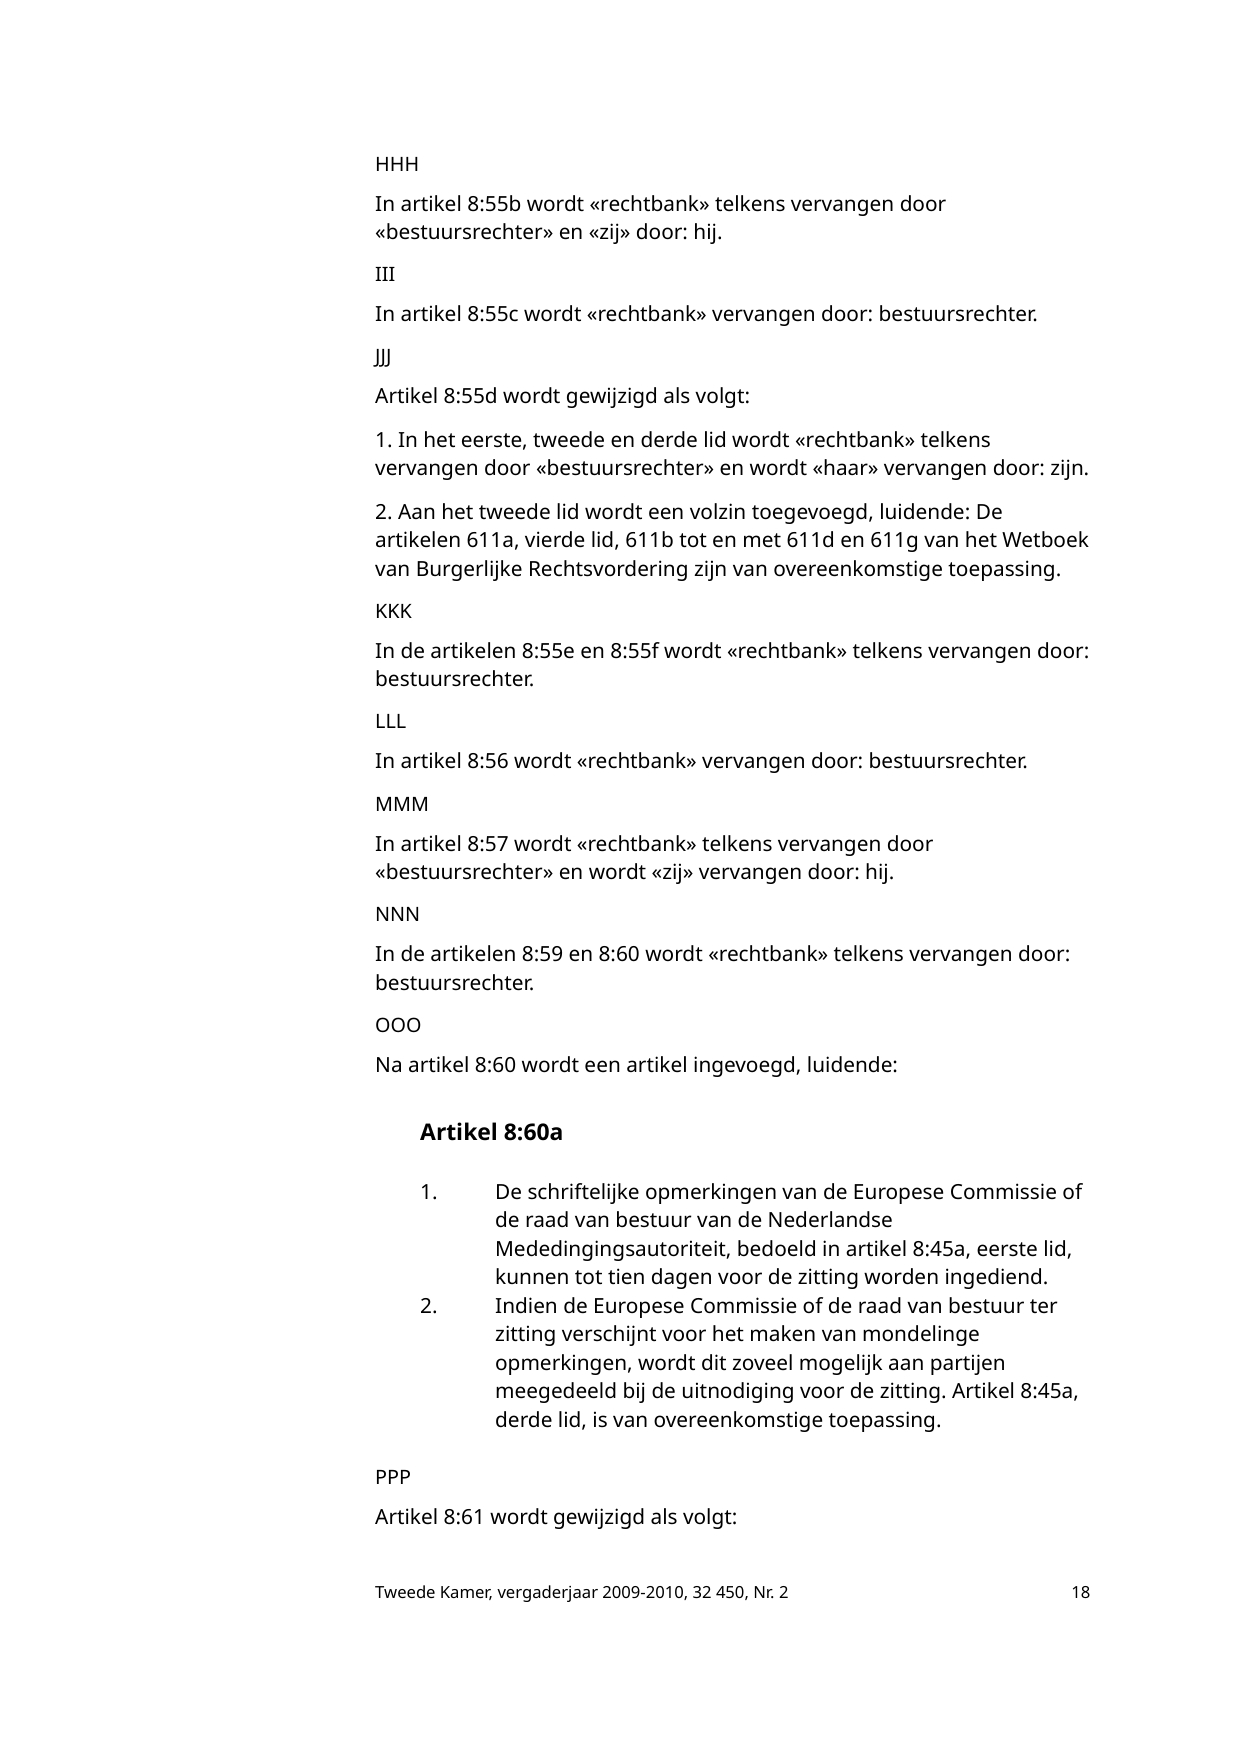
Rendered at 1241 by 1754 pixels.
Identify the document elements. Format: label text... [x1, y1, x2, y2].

subtitle Artikel 8:60a [420, 1116, 1090, 1147]
text MMM [375, 790, 1090, 817]
text In de artikelen 8:55e en 8:55f wordt «rechtbank» telkens vervangen door: bestuursrechter. [375, 636, 1090, 693]
text III [375, 261, 1090, 288]
text KKK [375, 597, 1090, 624]
text Artikel 8:55d wordt gewijzigd als volgt: [375, 382, 1090, 410]
list De schriftelijke opmerkingen van de Europese Commissie of de raad van bestuur van de Nederlandse Mededingingsautoriteit, bedoeld in artikel 8:45a, eerste lid, kunnen tot tien dagen voor de zitting worden ingediend. [420, 1177, 1090, 1291]
text Na artikel 8:60 wordt een artikel ingevoegd, luidende: [375, 1050, 1090, 1078]
text JJJ [375, 343, 1090, 370]
text PPP [375, 1463, 1090, 1490]
text HHH [375, 150, 1090, 177]
text Artikel 8:61 wordt gewijzigd als volgt: [375, 1502, 1090, 1530]
text In artikel 8:56 wordt «rechtbank» vervangen door: bestuursrechter. [375, 747, 1090, 775]
text In artikel 8:55b wordt «rechtbank» telkens vervangen door «bestuursrechter» en «zij» door: hij. [375, 189, 1090, 246]
text LLL [375, 708, 1090, 735]
text OOO [375, 1011, 1090, 1038]
list Indien de Europese Commissie of de raad van bestuur ter zitting verschijnt voor het maken van mondelinge opmerkingen, wordt dit zoveel mogelijk aan partijen meegedeeld bij de uitnodiging voor de zitting. Artikel 8:45a, derde lid, is van overeenkomstige toepassing. [420, 1291, 1090, 1433]
text In artikel 8:55c wordt «rechtbank» vervangen door: bestuursrechter. [375, 299, 1090, 328]
text 2. Aan het tweede lid wordt een volzin toegevoegd, luidende: De artikelen 611a, vierde lid, 611b tot en met 611d en 611g van het Wetboek van Burgerlijke Rechtsvordering zijn van overeenkomstige toepassing. [375, 497, 1090, 582]
text In artikel 8:57 wordt «rechtbank» telkens vervangen door «bestuursrechter» en wordt «zij» vervangen door: hij. [375, 829, 1090, 886]
text NNN [375, 901, 1090, 928]
text 1. In het eerste, tweede en derde lid wordt «rechtbank» telkens vervangen door «bestuursrechter» en wordt «haar» vervangen door: zijn. [375, 425, 1090, 482]
text In de artikelen 8:59 en 8:60 wordt «rechtbank» telkens vervangen door: bestuursrechter. [375, 939, 1090, 996]
